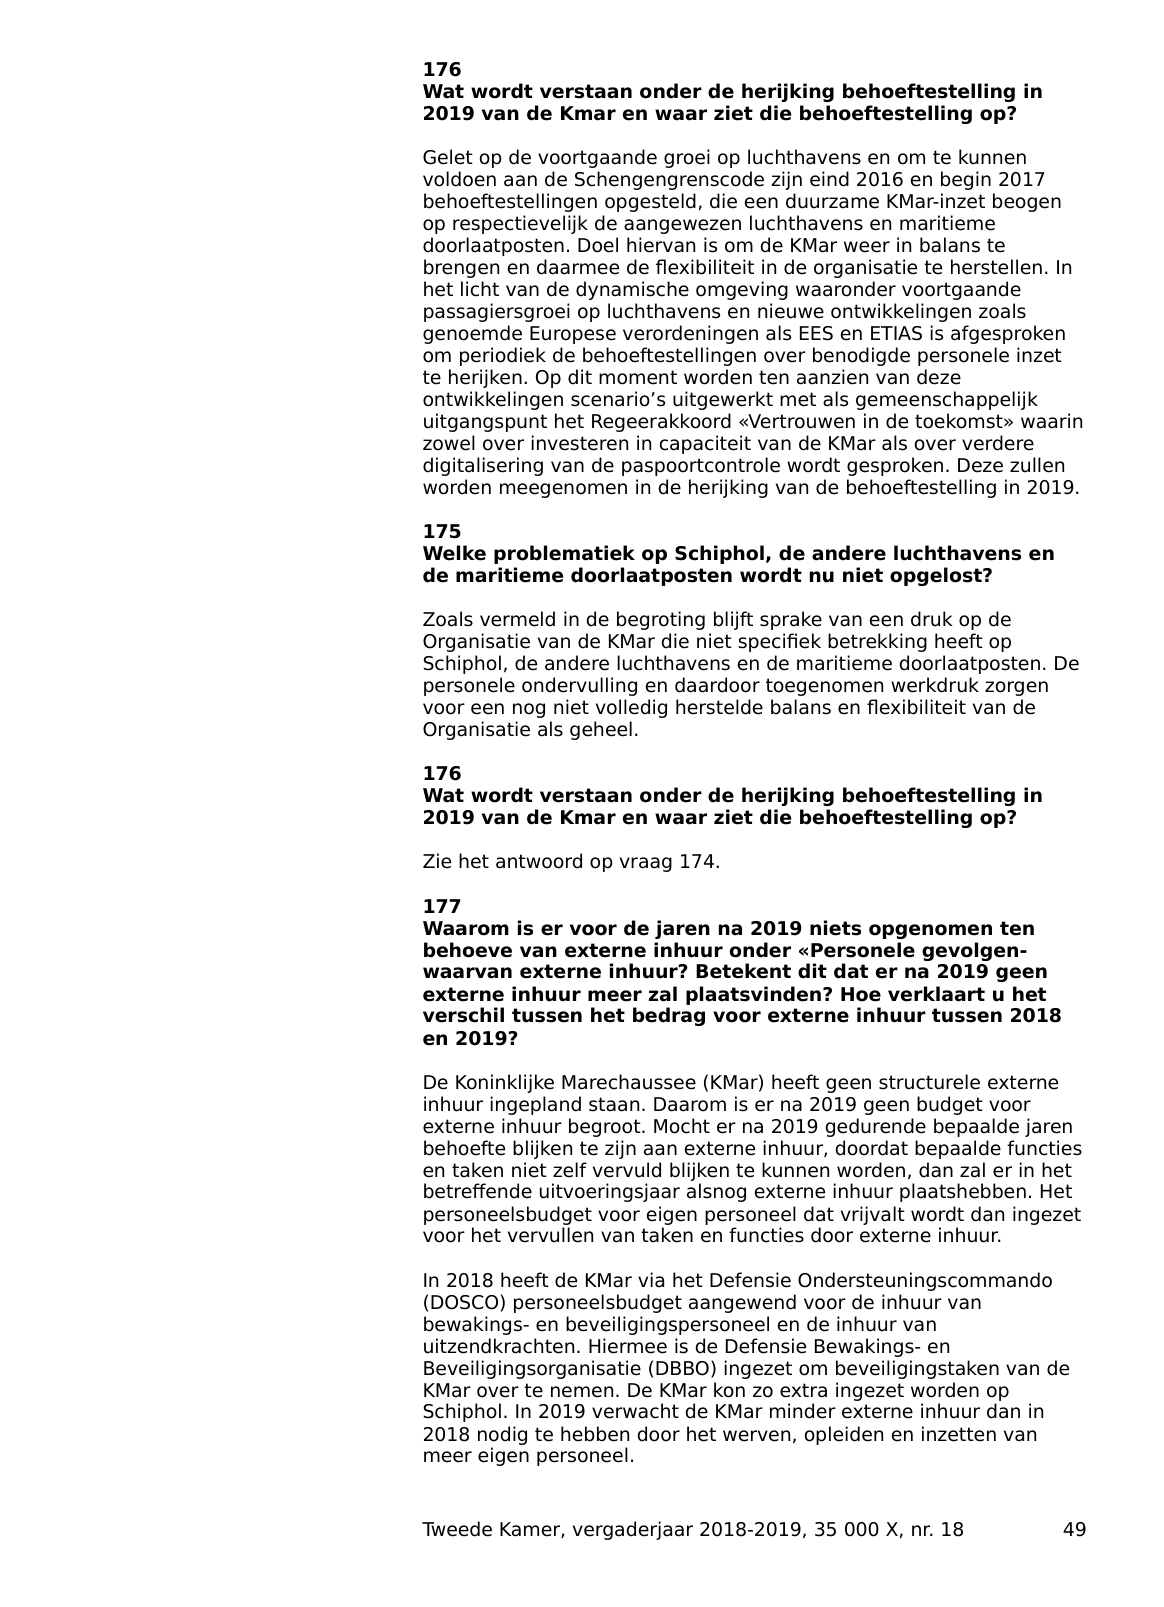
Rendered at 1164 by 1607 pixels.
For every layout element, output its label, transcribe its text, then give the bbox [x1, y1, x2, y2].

text Zoals vermeld in de begroting blijft sprake van een druk op de Organisatie van de KMar die niet specifiek betrekking heeft op Schiphol, de andere luchthavens en de maritieme doorlaatposten. De personele ondervulling en daardoor toegenomen werkdruk zorgen voor een nog niet volledig herstelde balans en flexibiliteit van de Organisatie als geheel. [422, 609, 1087, 741]
text 175 [422, 521, 1087, 543]
text Wat wordt verstaan onder de herijking behoeftestelling in 2019 van de Kmar en waar ziet die behoeftestelling op? [422, 785, 1087, 829]
text 176 [422, 59, 1087, 81]
text 177 [422, 896, 1087, 917]
text Gelet op de voortgaande groei op luchthavens en om te kunnen voldoen aan de Schengengrenscode zijn eind 2016 en begin 2017 behoeftestellingen opgesteld, die een duurzame KMar-inzet beogen op respectievelijk de aangewezen luchthavens en maritieme doorlaatposten. Doel hiervan is om de KMar weer in balans te brengen en daarmee de flexibiliteit in de organisatie te herstellen. In het licht van de dynamische omgeving waaronder voortgaande passagiersgroei op luchthavens en nieuwe ontwikkelingen zoals genoemde Europese verordeningen als EES en ETIAS is afgesproken om periodiek de behoeftestellingen over benodigde personele inzet te herijken. Op dit moment worden ten aanzien van deze ontwikkelingen scenario’s uitgewerkt met als gemeenschappelijk uitgangspunt het Regeerakkoord «Vertrouwen in de toekomst» waarin zowel over investeren in capaciteit van de KMar als over verdere digitalisering van de paspoortcontrole wordt gesproken. Deze zullen worden meegenomen in de herijking van de behoeftestelling in 2019. [422, 147, 1087, 499]
text De Koninklijke Marechaussee (KMar) heeft geen structurele externe inhuur ingepland staan. Daarom is er na 2019 geen budget voor externe inhuur begroot. Mocht er na 2019 gedurende bepaalde jaren behoefte blijken te zijn aan externe inhuur, doordat bepaalde functies en taken niet zelf vervuld blijken te kunnen worden, dan zal er in het betreffende uitvoeringsjaar alsnog externe inhuur plaatshebben. Het personeelsbudget voor eigen personeel dat vrijvalt wordt dan ingezet voor het vervullen van taken en functies door externe inhuur. [422, 1072, 1087, 1247]
text Welke problematiek op Schiphol, de andere luchthavens en de maritieme doorlaatposten wordt nu niet opgelost? [422, 543, 1087, 587]
text Wat wordt verstaan onder de herijking behoeftestelling in 2019 van de Kmar en waar ziet die behoeftestelling op? [422, 81, 1087, 125]
text Waarom is er voor de jaren na 2019 niets opgenomen ten behoeve van externe inhuur onder «Personele gevolgen-waarvan externe inhuur? Betekent dit dat er na 2019 geen externe inhuur meer zal plaatsvinden? Hoe verklaart u het verschil tussen het bedrag voor externe inhuur tussen 2018 en 2019? [422, 917, 1087, 1049]
text In 2018 heeft de KMar via het Defensie Ondersteuningscommando (DOSCO) personeelsbudget aangewend voor de inhuur van bewakings- en beveiligingspersoneel en de inhuur van uitzendkrachten. Hiermee is de Defensie Bewakings- en Beveiligingsorganisatie (DBBO) ingezet om beveiligingstaken van de KMar over te nemen. De KMar kon zo extra ingezet worden op Schiphol. In 2019 verwacht de KMar minder externe inhuur dan in 2018 nodig te hebben door het werven, opleiden en inzetten van meer eigen personeel. [422, 1269, 1087, 1467]
text Zie het antwoord op vraag 174. [422, 851, 1087, 873]
text 176 [422, 763, 1087, 785]
